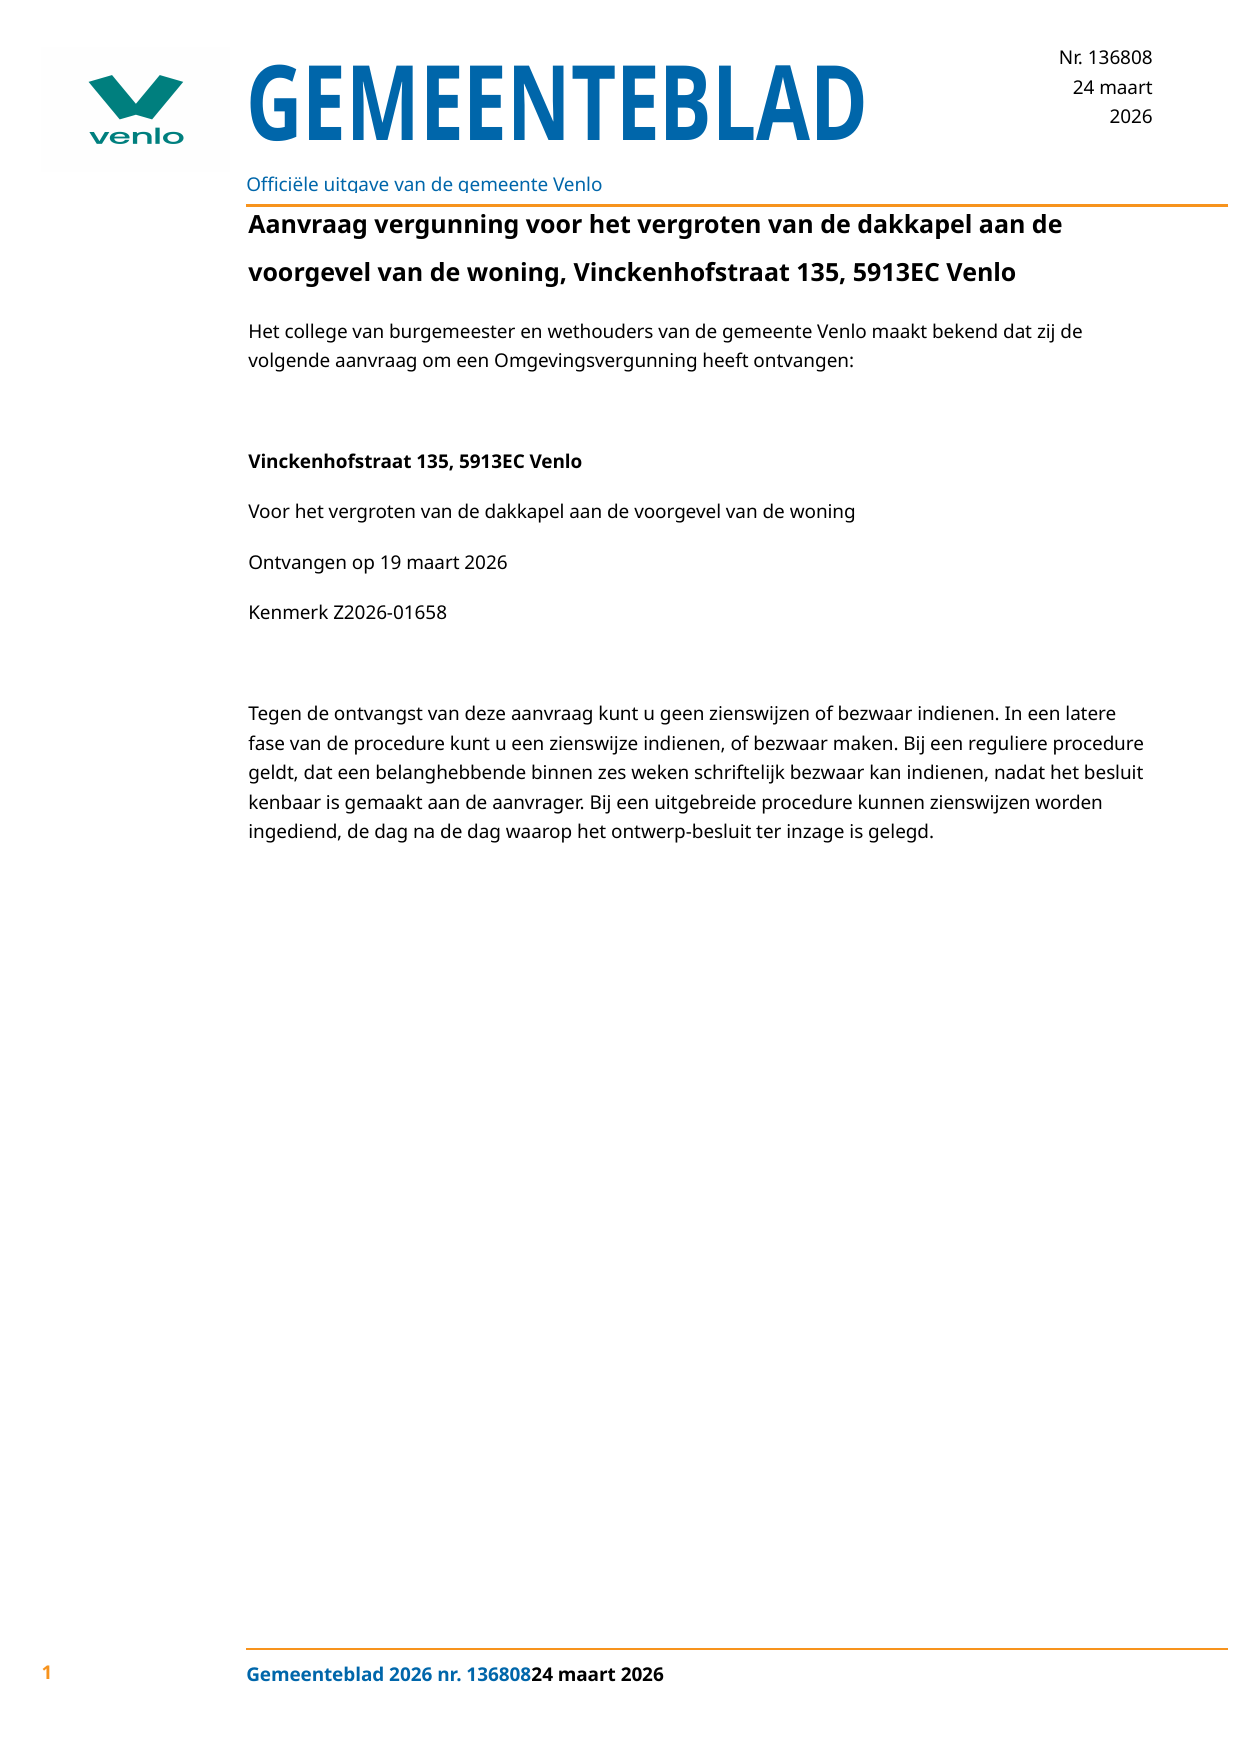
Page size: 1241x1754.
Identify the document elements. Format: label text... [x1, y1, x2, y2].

text Kenmerk Z2026-01658 [248, 599, 1152, 625]
text Aanvraag vergunning voor het vergroten van de dakkapel aan de voorgevel van de woning, Vinckenhofstraat 135, 5913EC Venlo [248, 207, 1152, 288]
text Het college van burgemeester en wethouders van de gemeente Venlo maakt bekend dat zij de volgende aanvraag om een Omgevingsvergunning heeft ontvangen: [248, 318, 1152, 373]
text Ontvangen op 19 maart 2026 [248, 549, 1152, 575]
text Voor het vergroten van de dakkapel aan de voorgevel van de woning [248, 499, 1152, 524]
picture [41, 47, 231, 172]
text Vinckenhofstraat 135, 5913EC Venlo [248, 448, 1152, 474]
text Tegen de ontvangst van deze aanvraag kunt u geen zienswijzen of bezwaar indienen. In een latere fase van de procedure kunt u een zienswijze indienen, of bezwaar maken. Bij een reguliere procedure geldt, dat een belanghebbende binnen zes weken schriftelijk bezwaar kan indienen, nadat het besluit kenbaar is gemaakt aan de aanvrager. Bij een uitgebreide procedure kunnen zienswijzen worden ingediend, de dag na de dag waarop het ontwerp-besluit ter inzage is gelegd. [248, 700, 1152, 844]
